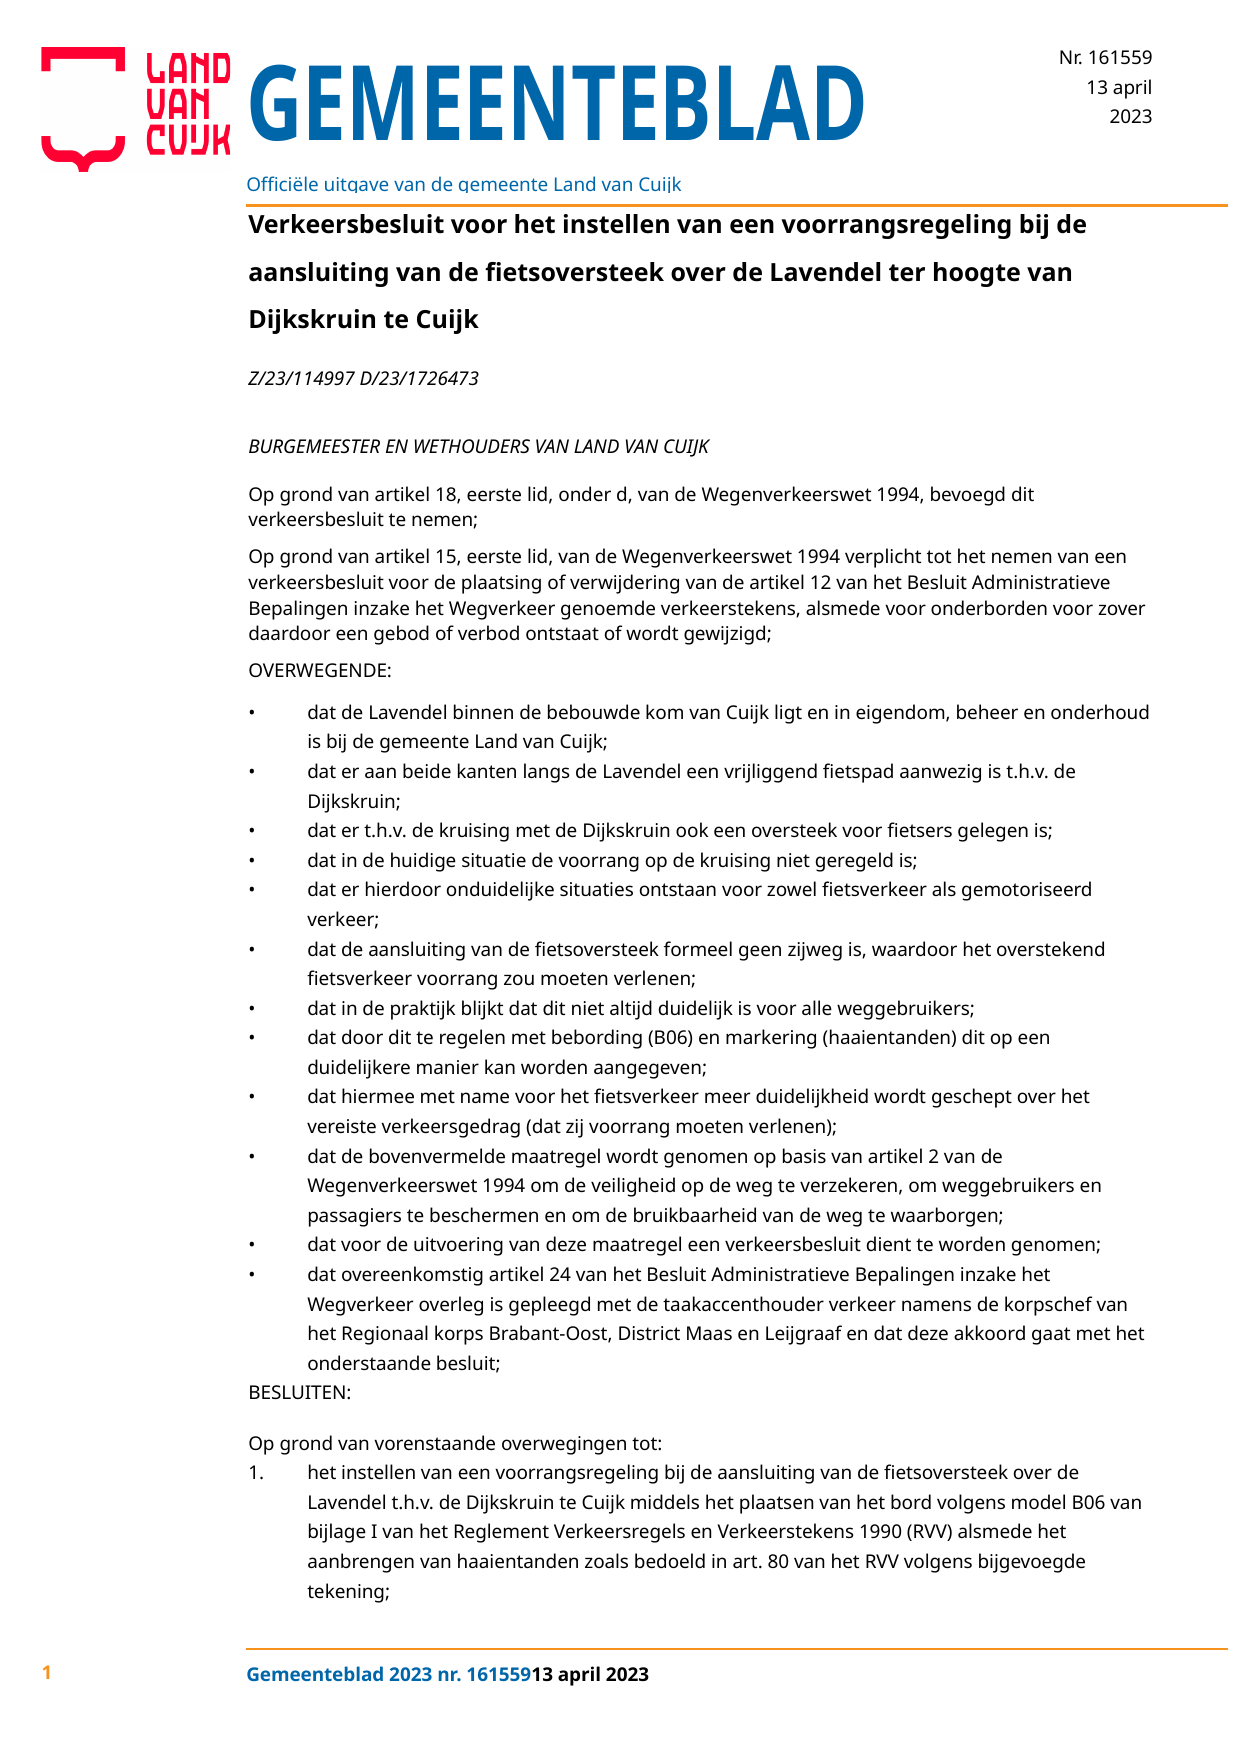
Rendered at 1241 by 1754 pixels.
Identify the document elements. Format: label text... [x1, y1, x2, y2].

text Op grond van vorenstaande overwegingen tot: [248, 1430, 1152, 1456]
picture [41, 47, 231, 172]
text Op grond van artikel 18, eerste lid, onder d, van de Wegenverkeerswet 1994, bevoegd dit verkeersbesluit te nemen; [248, 481, 1152, 532]
list dat er hierdoor onduidelijke situaties ontstaan voor zowel fietsverkeer als gemotoriseerd verkeer; [248, 877, 1152, 932]
list dat door dit te regelen met bebording (B06) en markering (haaientanden) dit op een duidelijkere manier kan worden aangegeven; [248, 1024, 1152, 1080]
text Op grond van artikel 15, eerste lid, van de Wegenverkeerswet 1994 verplicht tot het nemen van een verkeersbesluit voor de plaatsing of verwijdering van de artikel 12 van het Besluit Administratieve Bepalingen inzake het Wegverkeer genoemde verkeerstekens, alsmede voor onderborden voor zover daardoor een gebod of verbod ontstaat of wordt gewijzigd; [248, 543, 1152, 646]
list dat in de huidige situatie de voorrang op de kruising niet geregeld is; [248, 847, 1152, 873]
list dat voor de uitvoering van deze maatregel een verkeersbesluit dient te worden genomen; [248, 1232, 1152, 1257]
text OVERWEGENDE: [248, 657, 1152, 683]
list dat in de praktijk blijkt dat dit niet altijd duidelijk is voor alle weggebruikers; [248, 995, 1152, 1021]
list dat overeenkomstig artikel 24 van het Besluit Administratieve Bepalingen inzake het Wegverkeer overleg is gepleegd met de taakaccenthouder verkeer namens de korpschef van het Regionaal korps Brabant-Oost, District Maas en Leijgraaf en dat deze akkoord gaat met het onderstaande besluit; [248, 1261, 1152, 1376]
list dat de aansluiting van de fietsoversteek formeel geen zijweg is, waardoor het overstekend fietsverkeer voorrang zou moeten verlenen; [248, 936, 1152, 991]
list dat de Lavendel binnen de bebouwde kom van Cuijk ligt en in eigendom, beheer en onderhoud is bij de gemeente Land van Cuijk; [248, 699, 1152, 754]
text BESLUITEN: [248, 1379, 1152, 1405]
list dat er t.h.v. de kruising met de Dijkskruin ook een oversteek voor fietsers gelegen is; [248, 817, 1152, 843]
text Z/23/114997 D/23/1726473 [248, 366, 1152, 391]
text Verkeersbesluit voor het instellen van een voorrangsregeling bij de aansluiting van de fietsoversteek over de Lavendel ter hoogte van Dijkskruin te Cuijk [248, 207, 1152, 336]
list dat hiermee met name voor het fietsverkeer meer duidelijkheid wordt geschept over het vereiste verkeersgedrag (dat zij voorrang moeten verlenen); [248, 1084, 1152, 1139]
text BURGEMEESTER EN WETHOUDERS VAN LAND VAN CUIJK [248, 433, 1152, 459]
list het instellen van een voorrangsregeling bij de aansluiting van de fietsoversteek over de Lavendel t.h.v. de Dijkskruin te Cuijk middels het plaatsen van het bord volgens model B06 van bijlage I van het Reglement Verkeersregels en Verkeerstekens 1990 (RVV) alsmede het aanbrengen van haaientanden zoals bedoeld in art. 80 van het RVV volgens bijgevoegde tekening; [248, 1459, 1152, 1603]
list dat er aan beide kanten langs de Lavendel een vrijliggend fietspad aanwezig is t.h.v. de Dijkskruin; [248, 758, 1152, 813]
list dat de bovenvermelde maatregel wordt genomen op basis van artikel 2 van de Wegenverkeerswet 1994 om de veiligheid op de weg te verzekeren, om weggebruikers en passagiers te beschermen en om de bruikbaarheid van de weg te waarborgen; [248, 1143, 1152, 1228]
